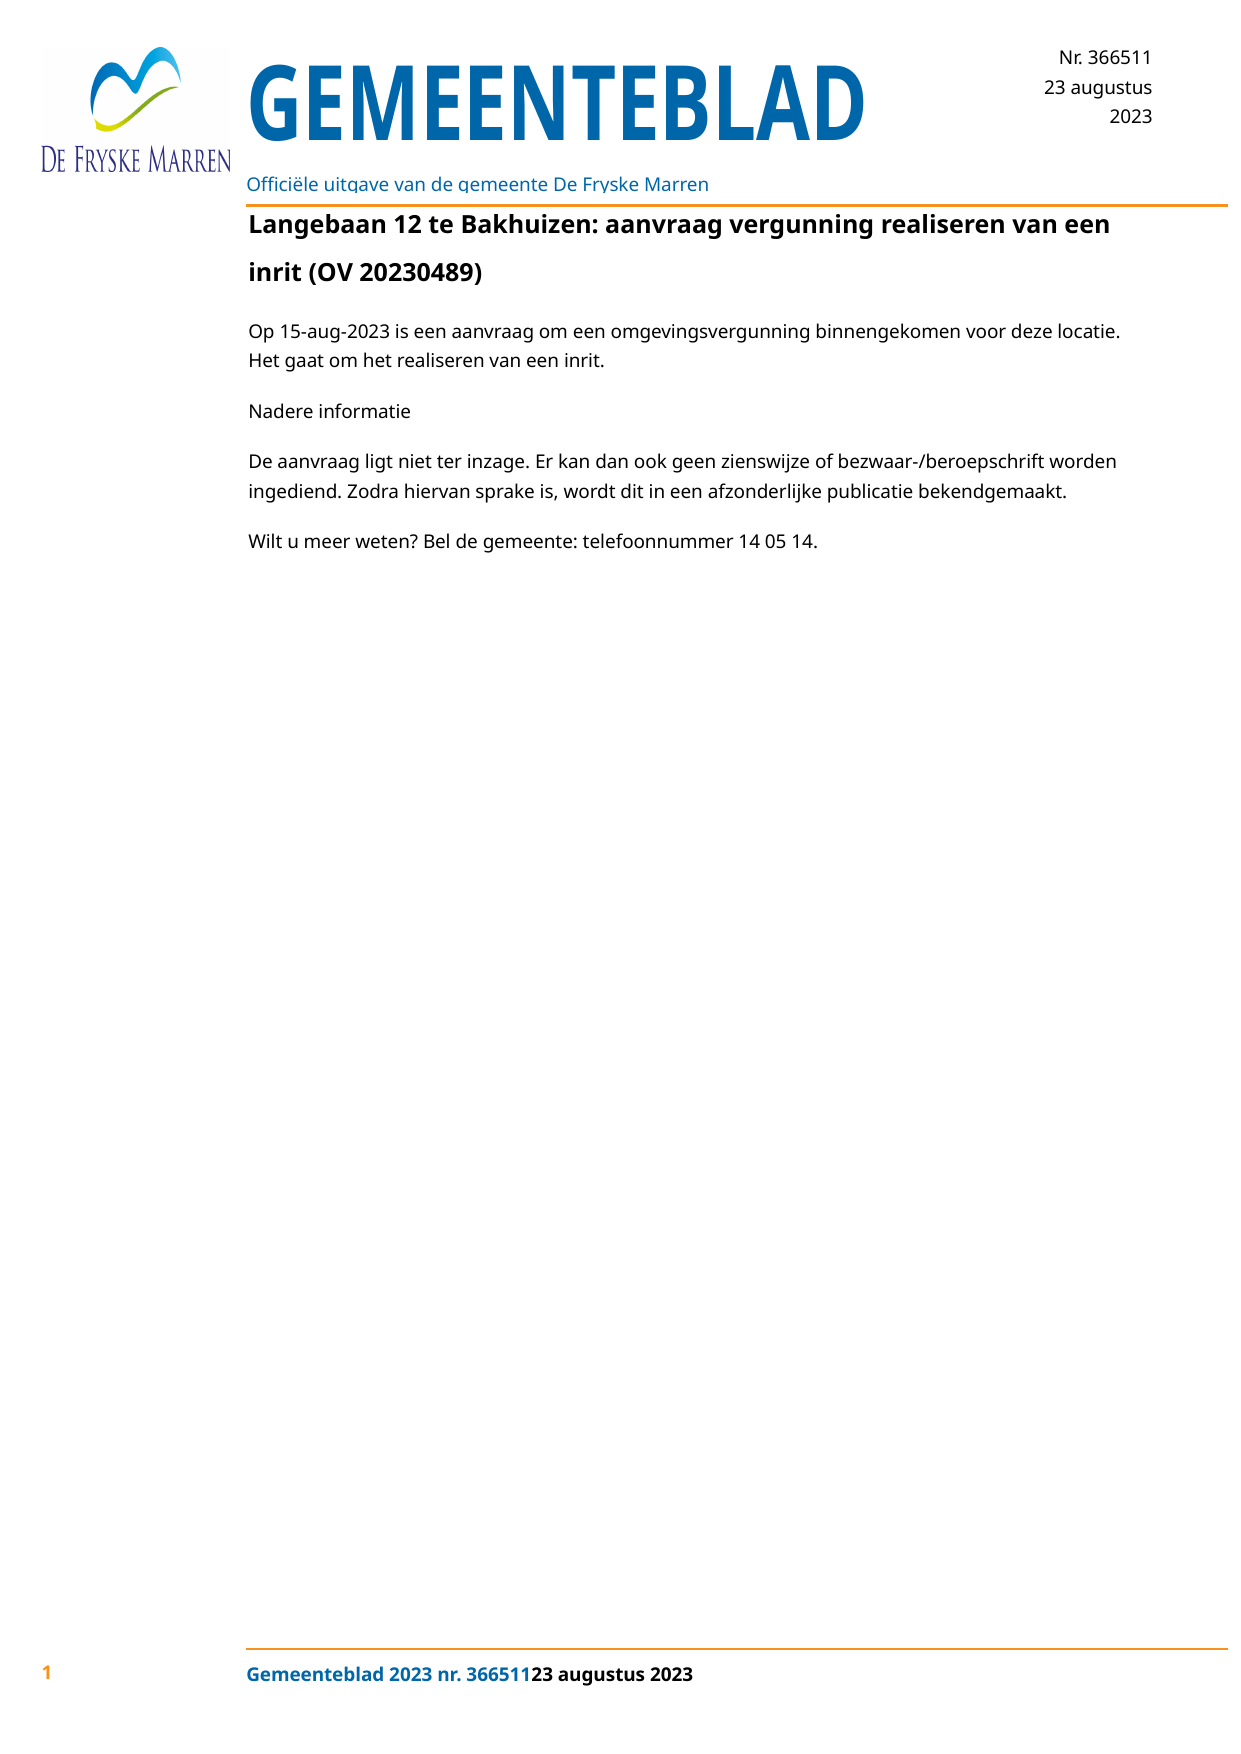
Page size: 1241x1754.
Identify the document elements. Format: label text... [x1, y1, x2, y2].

text Wilt u meer weten? Bel de gemeente: telefoonnummer 14 05 14. [248, 528, 1152, 554]
text De aanvraag ligt niet ter inzage. Er kan dan ook geen zienswijze of bezwaar-/beroepschrift worden ingediend. Zodra hiervan sprake is, wordt dit in een afzonderlijke publicatie bekendgemaakt. [248, 448, 1152, 504]
text Langebaan 12 te Bakhuizen: aanvraag vergunning realiseren van een inrit (OV 20230489) [248, 207, 1152, 288]
text Nadere informatie [248, 398, 1152, 424]
picture [41, 47, 231, 172]
text Op 15-aug-2023 is een aanvraag om een omgevingsvergunning binnengekomen voor deze locatie. Het gaat om het realiseren van een inrit. [248, 318, 1152, 373]
